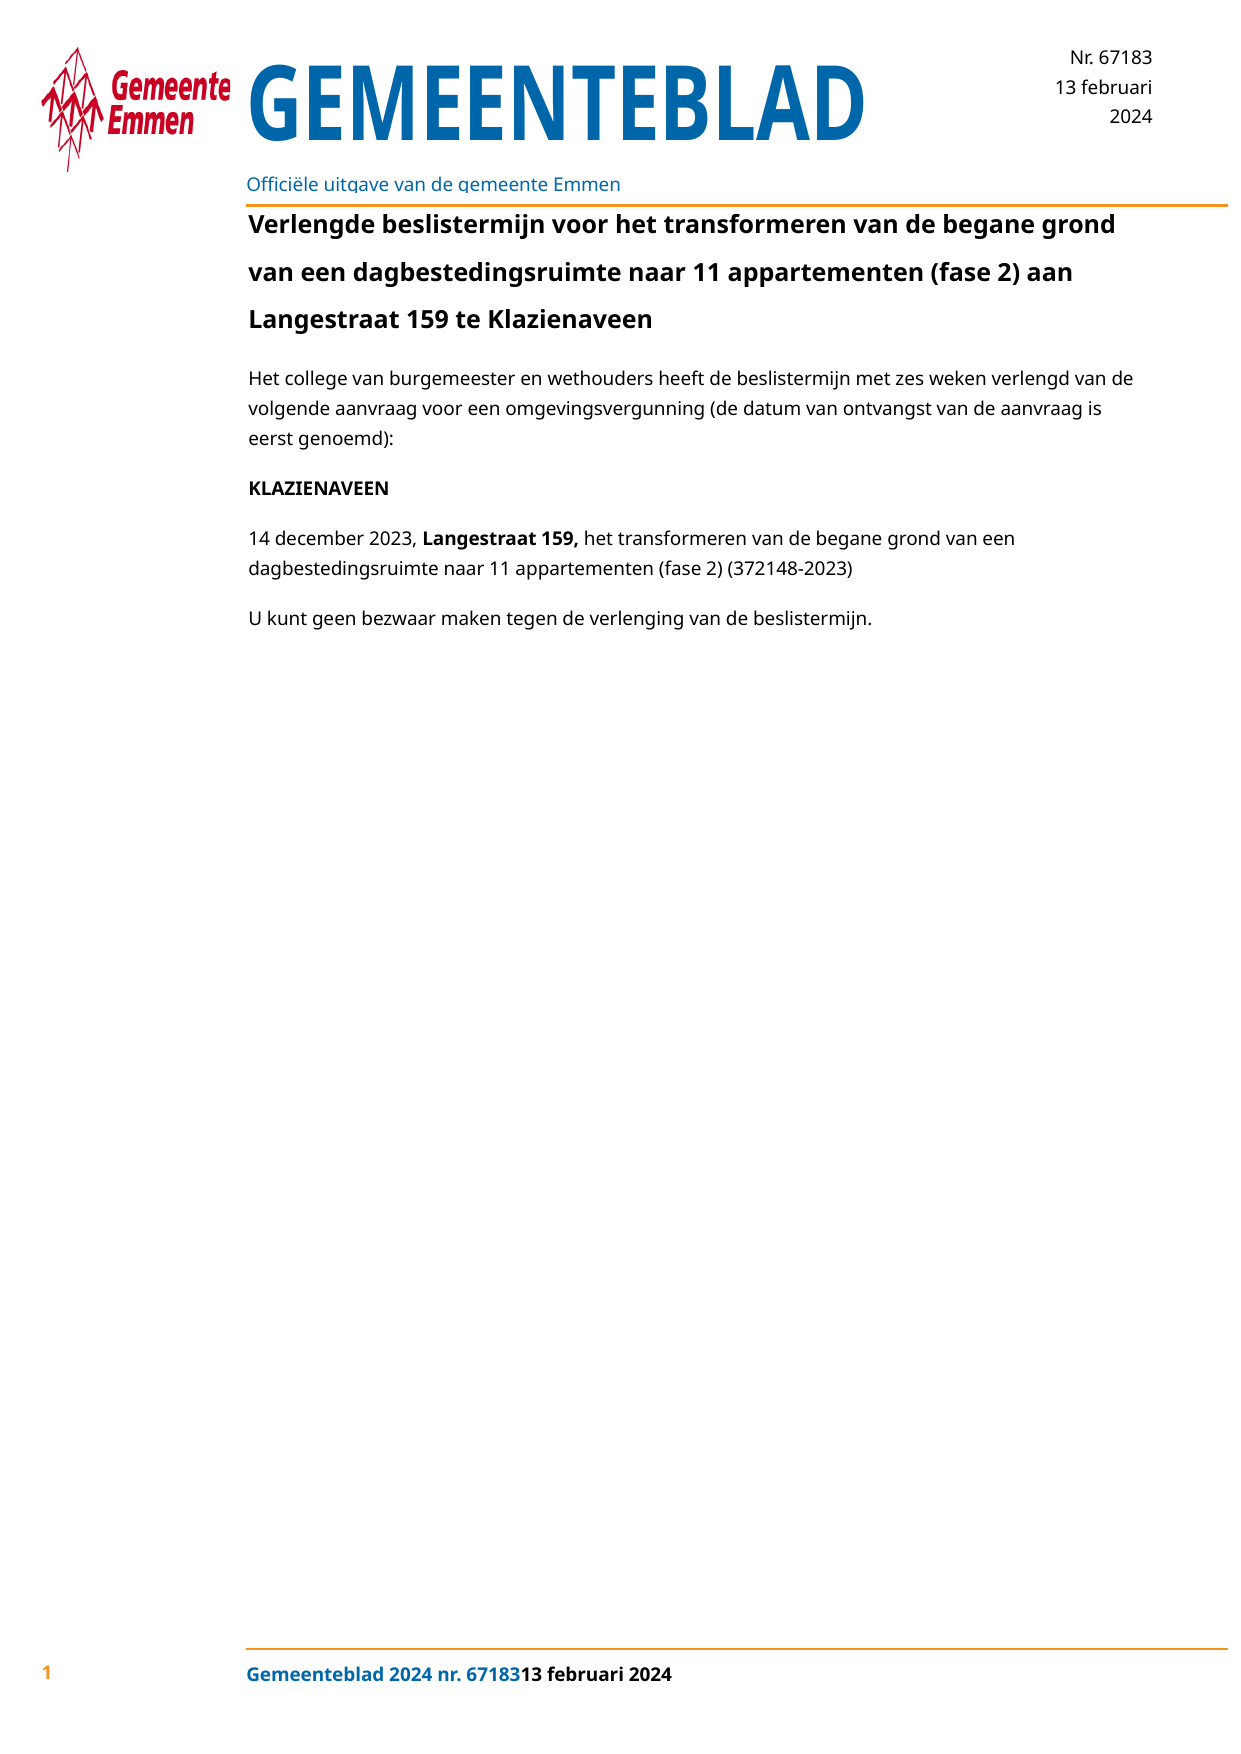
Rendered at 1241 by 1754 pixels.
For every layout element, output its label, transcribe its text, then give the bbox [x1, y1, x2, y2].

text Verlengde beslistermijn voor het transformeren van de begane grond van een dagbestedingsruimte naar 11 appartementen (fase 2) aan Langestraat 159 te Klazienaveen [248, 207, 1152, 336]
text KLAZIENAVEEN [248, 475, 1152, 501]
picture [41, 47, 231, 172]
text 14 december 2023, Langestraat 159, het transformeren van de begane grond van een dagbestedingsruimte naar 11 appartementen (fase 2) (372148-2023) [248, 526, 1152, 581]
text Het college van burgemeester en wethouders heeft de beslistermijn met zes weken verlengd van de volgende aanvraag voor een omgevingsvergunning (de datum van ontvangst van de aanvraag is eerst genoemd): [248, 366, 1152, 450]
text U kunt geen bezwaar maken tegen de verlenging van de beslistermijn. [248, 606, 1152, 631]
